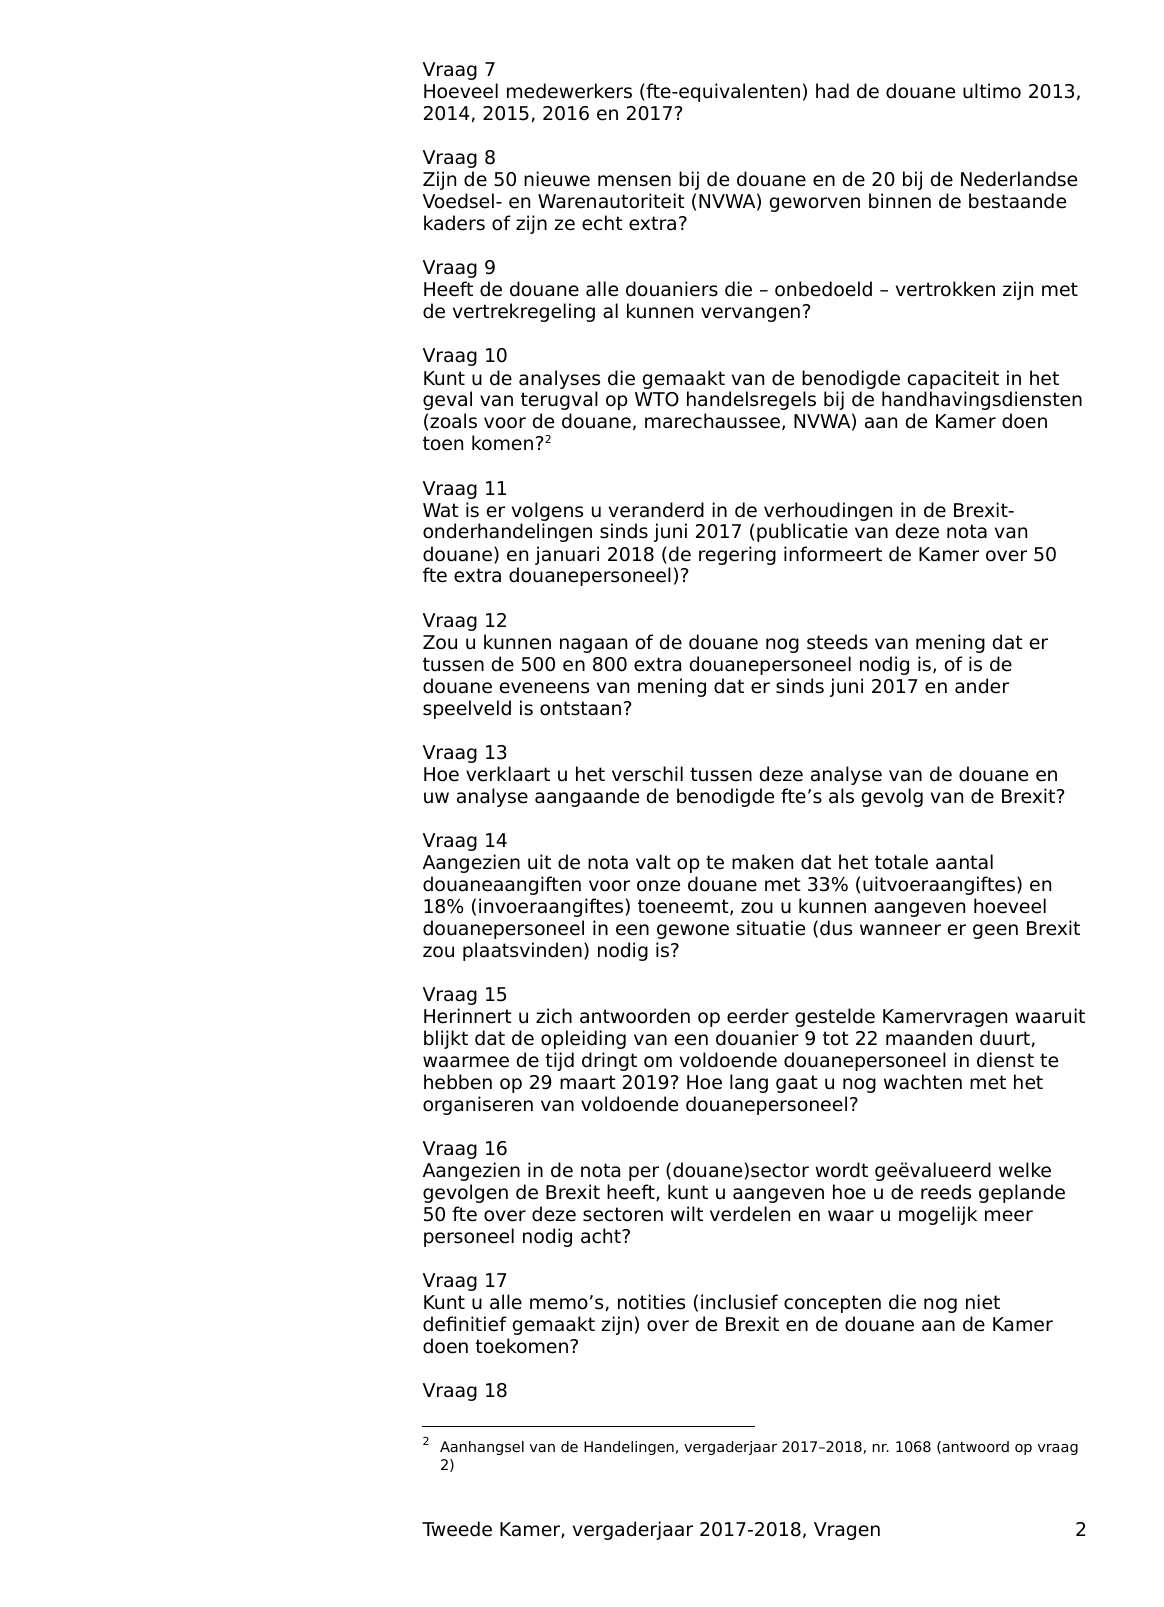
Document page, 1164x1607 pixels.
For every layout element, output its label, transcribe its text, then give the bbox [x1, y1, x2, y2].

text Hoeveel medewerkers (fte-equivalenten) had de douane ultimo 2013, 2014, 2015, 2016 en 2017? [422, 81, 1087, 125]
text Aanhangsel van de Handelingen, vergaderjaar 2017–2018, nr. 1068 (antwoord op vraag 2) [422, 1435, 1087, 1474]
text Vraag 9 [422, 257, 1087, 279]
text Vraag 7 [422, 59, 1087, 81]
text Kunt u de analyses die gemaakt van de benodigde capaciteit in het geval van terugval op WTO handelsregels bij de handhavingsdiensten (zoals voor de douane, marechaussee, NVWA) aan de Kamer doen toen komen? [422, 367, 1087, 455]
text Aangezien uit de nota valt op te maken dat het totale aantal douaneaangiften voor onze douane met 33% (uitvoeraangiftes) en 18% (invoeraangiftes) toeneemt, zou u kunnen aangeven hoeveel douanepersoneel in een gewone situatie (dus wanneer er geen Brexit zou plaatsvinden) nodig is? [422, 852, 1087, 962]
text Kunt u alle memo’s, notities (inclusief concepten die nog niet definitief gemaakt zijn) over de Brexit en de douane aan de Kamer doen toekomen? [422, 1292, 1087, 1358]
text Vraag 11 [422, 477, 1087, 499]
text Zijn de 50 nieuwe mensen bij de douane en de 20 bij de Nederlandse Voedsel- en Warenautoriteit (NVWA) geworven binnen de bestaande kaders of zijn ze echt extra? [422, 169, 1087, 235]
text Zou u kunnen nagaan of de douane nog steeds van mening dat er tussen de 500 en 800 extra douanepersoneel nodig is, of is de douane eveneens van mening dat er sinds juni 2017 en ander speelveld is ontstaan? [422, 632, 1087, 719]
text Wat is er volgens u veranderd in de verhoudingen in de Brexit-onderhandelingen sinds juni 2017 (publicatie van deze nota van douane) en januari 2018 (de regering informeert de Kamer over 50 fte extra douanepersoneel)? [422, 499, 1087, 587]
text Vraag 17 [422, 1270, 1087, 1292]
text Vraag 12 [422, 609, 1087, 632]
text Herinnert u zich antwoorden op eerder gestelde Kamervragen waaruit blijkt dat de opleiding van een douanier 9 tot 22 maanden duurt, waarmee de tijd dringt om voldoende douanepersoneel in dienst te hebben op 29 maart 2019? Hoe lang gaat u nog wachten met het organiseren van voldoende douanepersoneel? [422, 1006, 1087, 1116]
text Vraag 15 [422, 984, 1087, 1006]
text Vraag 16 [422, 1138, 1087, 1160]
text Hoe verklaart u het verschil tussen deze analyse van de douane en uw analyse aangaande de benodigde fte’s als gevolg van de Brexit? [422, 764, 1087, 808]
text Vraag 8 [422, 147, 1087, 169]
text Vraag 14 [422, 830, 1087, 852]
text Vraag 10 [422, 345, 1087, 367]
text Aangezien in de nota per (douane)sector wordt geëvalueerd welke gevolgen de Brexit heeft, kunt u aangeven hoe u de reeds geplande 50 fte over deze sectoren wilt verdelen en waar u mogelijk meer personeel nodig acht? [422, 1160, 1087, 1248]
text Heeft de douane alle douaniers die – onbedoeld – vertrokken zijn met de vertrekregeling al kunnen vervangen? [422, 279, 1087, 323]
text Vraag 13 [422, 742, 1087, 764]
text Vraag 18 [422, 1380, 1087, 1402]
